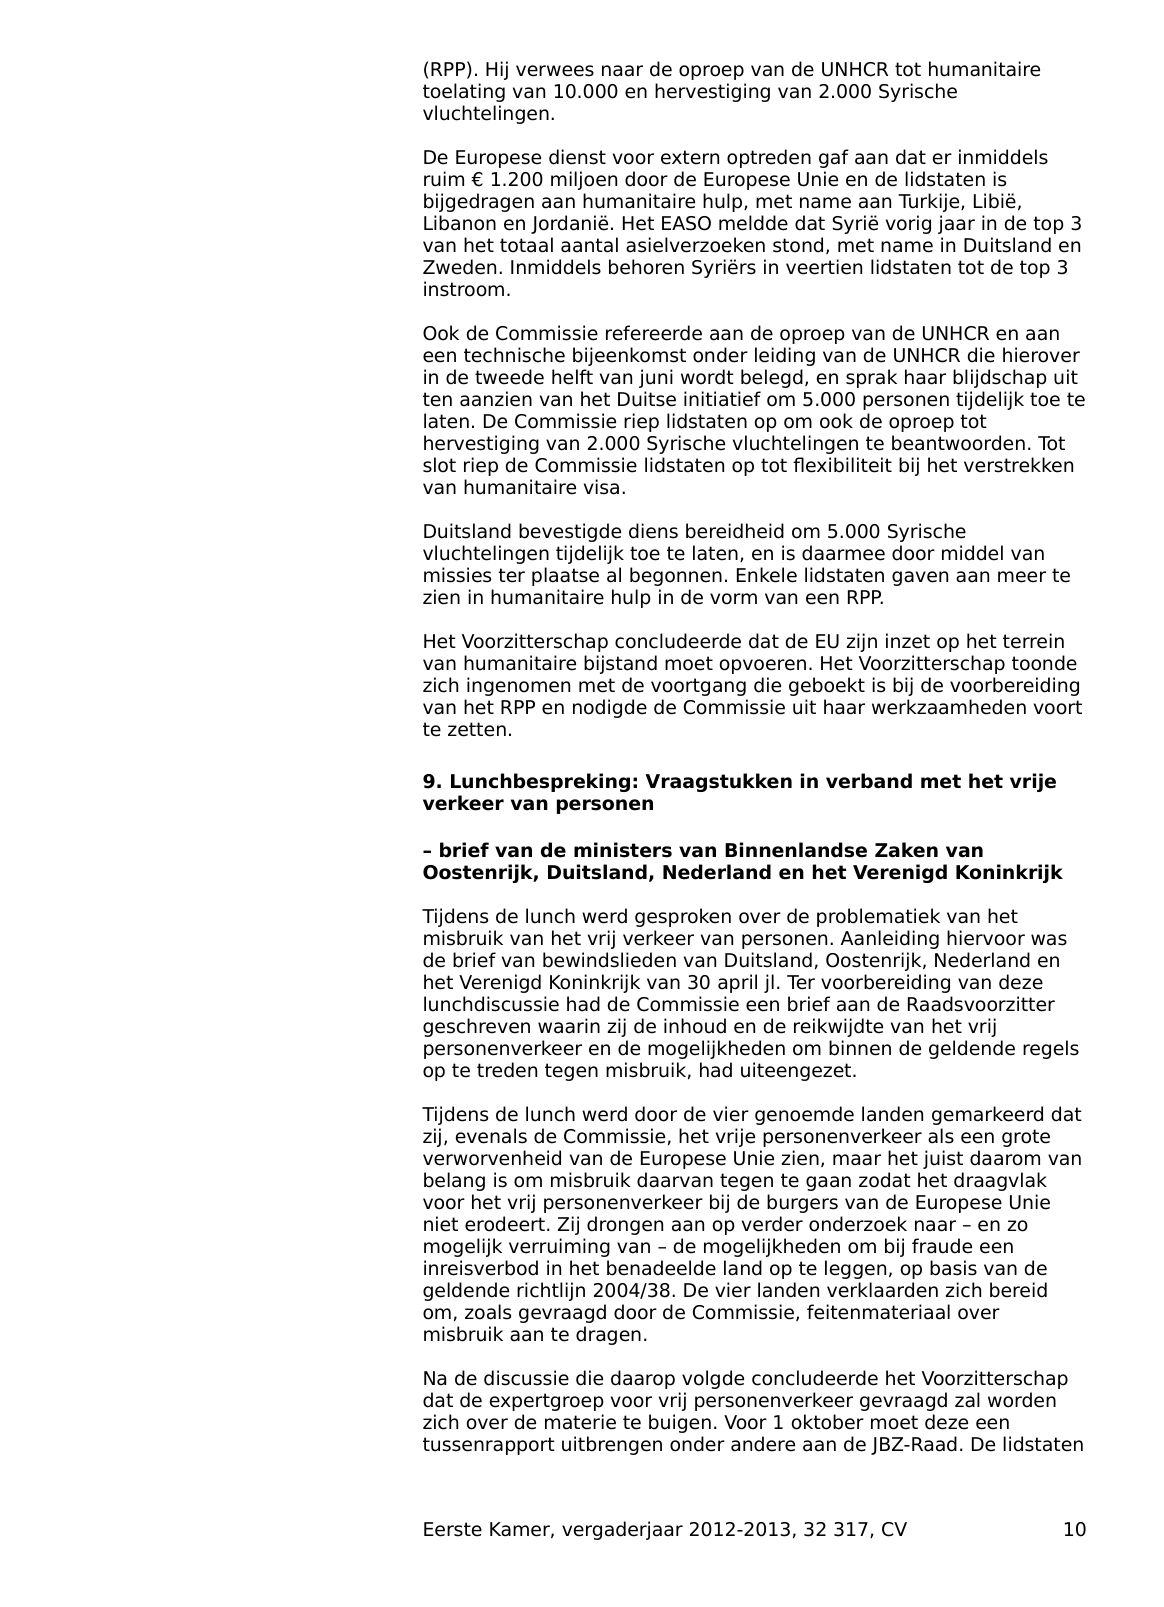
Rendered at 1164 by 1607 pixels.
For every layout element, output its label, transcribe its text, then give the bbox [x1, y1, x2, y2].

text Na de discussie die daarop volgde concludeerde het Voorzitterschap dat de expertgroep voor vrij personenverkeer gevraagd zal worden zich over de materie te buigen. Voor 1 oktober moet deze een tussenrapport uitbrengen onder andere aan de JBZ-Raad. De lidstaten [422, 1368, 1087, 1456]
text Ook de Commissie refereerde aan de oproep van de UNHCR en aan een technische bijeenkomst onder leiding van de UNHCR die hierover in de tweede helft van juni wordt belegd, en sprak haar blijdschap uit ten aanzien van het Duitse initiatief om 5.000 personen tijdelijk toe te laten. De Commissie riep lidstaten op om ook de oproep tot hervestiging van 2.000 Syrische vluchtelingen te beantwoorden. Tot slot riep de Commissie lidstaten op tot flexibiliteit bij het verstrekken van humanitaire visa. [422, 323, 1087, 499]
subtitle – brief van de ministers van Binnenlandse Zaken van Oostenrijk, Duitsland, Nederland en het Verenigd Koninkrijk [422, 840, 1087, 884]
text Het Voorzitterschap concludeerde dat de EU zijn inzet op het terrein van humanitaire bijstand moet opvoeren. Het Voorzitterschap toonde zich ingenomen met de voortgang die geboekt is bij de voorbereiding van het RPP en nodigde de Commissie uit haar werkzaamheden voort te zetten. [422, 631, 1087, 741]
text (RPP). Hij verwees naar de oproep van de UNHCR tot humanitaire toelating van 10.000 en hervestiging van 2.000 Syrische vluchtelingen. [422, 59, 1087, 125]
text Duitsland bevestigde diens bereidheid om 5.000 Syrische vluchtelingen tijdelijk toe te laten, en is daarmee door middel van missies ter plaatse al begonnen. Enkele lidstaten gaven aan meer te zien in humanitaire hulp in de vorm van een RPP. [422, 521, 1087, 609]
subtitle 9. Lunchbespreking: Vraagstukken in verband met het vrije verkeer van personen [422, 771, 1087, 815]
text Tijdens de lunch werd door de vier genoemde landen gemarkeerd dat zij, evenals de Commissie, het vrije personenverkeer als een grote verworvenheid van de Europese Unie zien, maar het juist daarom van belang is om misbruik daarvan tegen te gaan zodat het draagvlak voor het vrij personenverkeer bij de burgers van de Europese Unie niet erodeert. Zij drongen aan op verder onderzoek naar – en zo mogelijk verruiming van – de mogelijkheden om bij fraude een inreisverbod in het benadeelde land op te leggen, op basis van de geldende richtlijn 2004/38. De vier landen verklaarden zich bereid om, zoals gevraagd door de Commissie, feitenmateriaal over misbruik aan te dragen. [422, 1104, 1087, 1346]
text Tijdens de lunch werd gesproken over de problematiek van het misbruik van het vrij verkeer van personen. Aanleiding hiervoor was de brief van bewindslieden van Duitsland, Oostenrijk, Nederland en het Verenigd Koninkrijk van 30 april jl. Ter voorbereiding van deze lunchdiscussie had de Commissie een brief aan de Raadsvoorzitter geschreven waarin zij de inhoud en de reikwijdte van het vrij personenverkeer en de mogelijkheden om binnen de geldende regels op te treden tegen misbruik, had uiteengezet. [422, 906, 1087, 1082]
text De Europese dienst voor extern optreden gaf aan dat er inmiddels ruim € 1.200 miljoen door de Europese Unie en de lidstaten is bijgedragen aan humanitaire hulp, met name aan Turkije, Libië, Libanon en Jordanië. Het EASO meldde dat Syrië vorig jaar in de top 3 van het totaal aantal asielverzoeken stond, met name in Duitsland en Zweden. Inmiddels behoren Syriërs in veertien lidstaten tot de top 3 instroom. [422, 147, 1087, 301]
